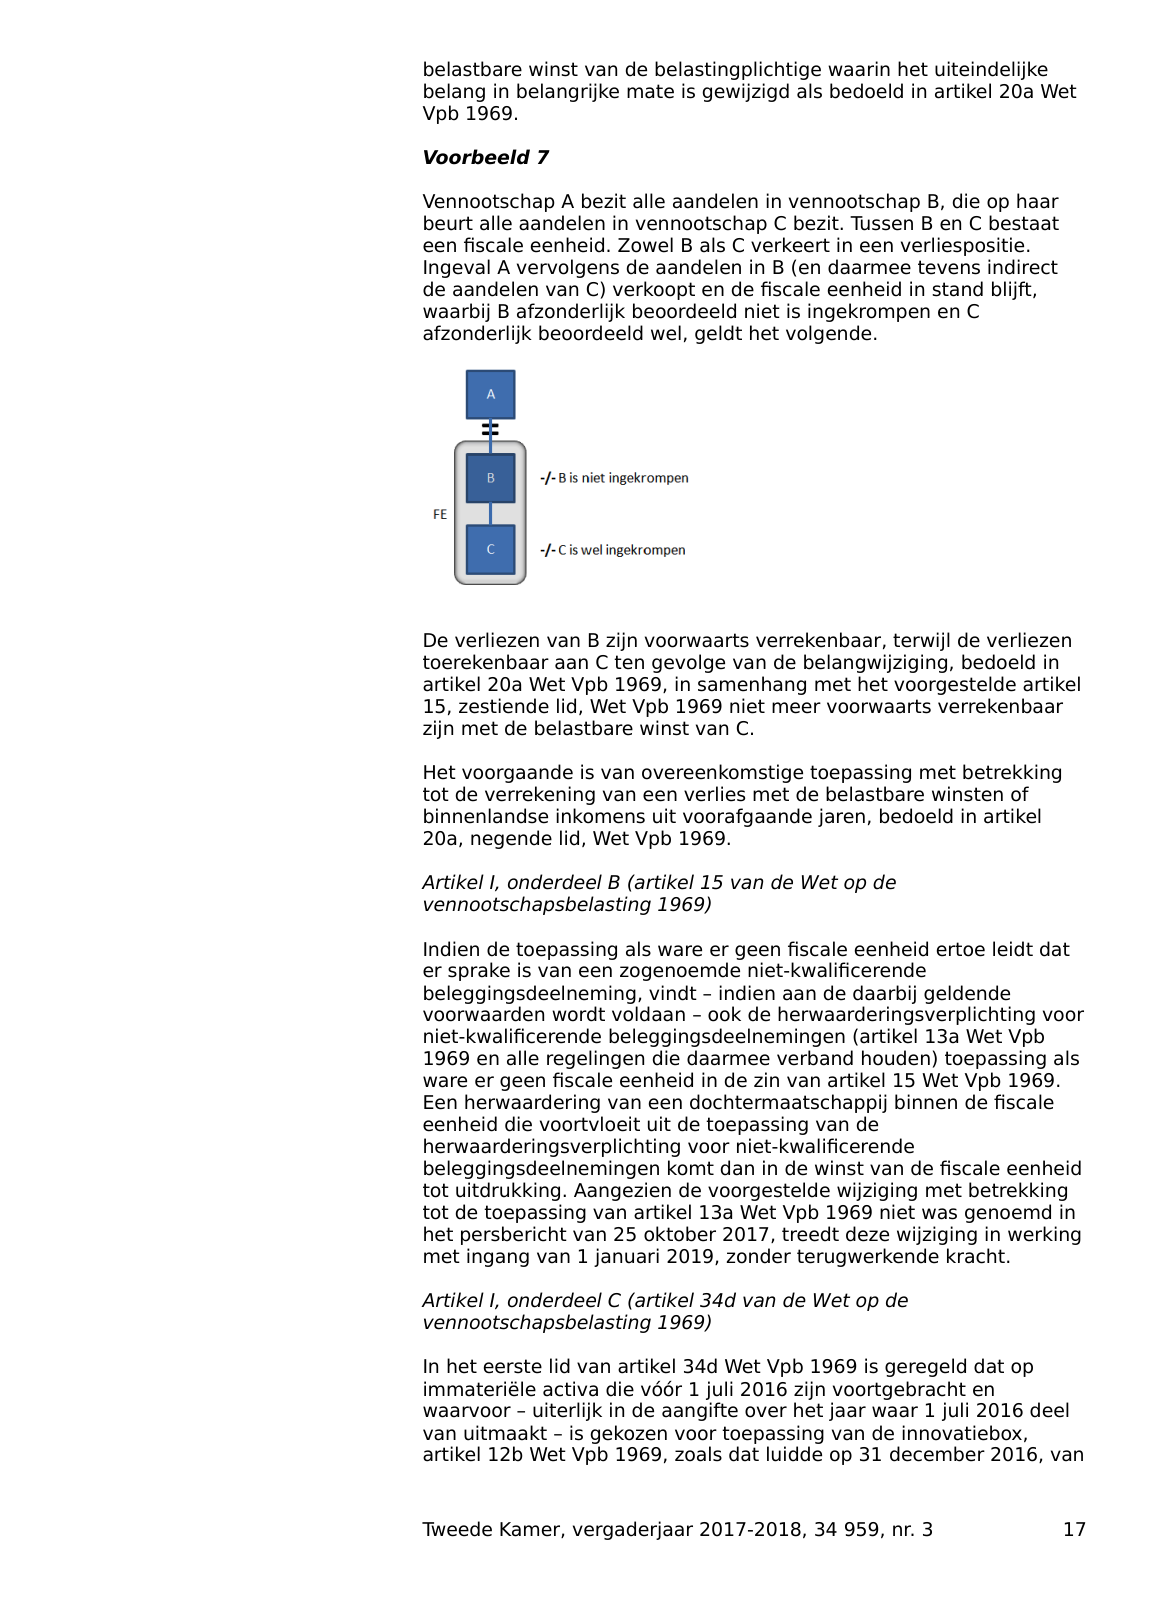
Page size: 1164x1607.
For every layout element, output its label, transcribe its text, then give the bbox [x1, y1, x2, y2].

picture [422, 367, 700, 586]
subtitle Artikel I, onderdeel C (artikel 34d van de Wet op de vennootschapsbelasting 1969) [422, 1290, 1087, 1334]
subtitle Artikel I, onderdeel B (artikel 15 van de Wet op de vennootschapsbelasting 1969) [422, 872, 1087, 916]
text De verliezen van B zijn voorwaarts verrekenbaar, terwijl de verliezen toerekenbaar aan C ten gevolge van de belangwijziging, bedoeld in artikel 20a Wet Vpb 1969, in samenhang met het voorgestelde artikel 15, zestiende lid, Wet Vpb 1969 niet meer voorwaarts verrekenbaar zijn met de belastbare winst van C. [422, 630, 1087, 740]
text Vennootschap A bezit alle aandelen in vennootschap B, die op haar beurt alle aandelen in vennootschap C bezit. Tussen B en C bestaat een fiscale eenheid. Zowel B als C verkeert in een verliespositie. Ingeval A vervolgens de aandelen in B (en daarmee tevens indirect de aandelen van C) verkoopt en de fiscale eenheid in stand blijft, waarbij B afzonderlijk beoordeeld niet is ingekrompen en C afzonderlijk beoordeeld wel, geldt het volgende. [422, 191, 1087, 345]
text In het eerste lid van artikel 34d Wet Vpb 1969 is geregeld dat op immateriële activa die vóór 1 juli 2016 zijn voortgebracht en waarvoor – uiterlijk in de aangifte over het jaar waar 1 juli 2016 deel van uitmaakt – is gekozen voor toepassing van de innovatiebox, artikel 12b Wet Vpb 1969, zoals dat luidde op 31 december 2016, van [422, 1356, 1087, 1466]
text Indien de toepassing als ware er geen fiscale eenheid ertoe leidt dat er sprake is van een zogenoemde niet-kwalificerende beleggingsdeelneming, vindt – indien aan de daarbij geldende voorwaarden wordt voldaan – ook de herwaarderingsverplichting voor niet-kwalificerende beleggingsdeelnemingen (artikel 13a Wet Vpb 1969 en alle regelingen die daarmee verband houden) toepassing als ware er geen fiscale eenheid in de zin van artikel 15 Wet Vpb 1969. Een herwaardering van een dochtermaatschappij binnen de fiscale eenheid die voortvloeit uit de toepassing van de herwaarderingsverplichting voor niet-kwalificerende beleggingsdeelnemingen komt dan in de winst van de fiscale eenheid tot uitdrukking. Aangezien de voorgestelde wijziging met betrekking tot de toepassing van artikel 13a Wet Vpb 1969 niet was genoemd in het persbericht van 25 oktober 2017, treedt deze wijziging in werking met ingang van 1 januari 2019, zonder terugwerkende kracht. [422, 938, 1087, 1268]
text belastbare winst van de belastingplichtige waarin het uiteindelijke belang in belangrijke mate is gewijzigd als bedoeld in artikel 20a Wet Vpb 1969. [422, 59, 1087, 125]
subtitle Voorbeeld 7 [422, 147, 1087, 169]
text Het voorgaande is van overeenkomstige toepassing met betrekking tot de verrekening van een verlies met de belastbare winsten of binnenlandse inkomens uit voorafgaande jaren, bedoeld in artikel 20a, negende lid, Wet Vpb 1969. [422, 762, 1087, 850]
